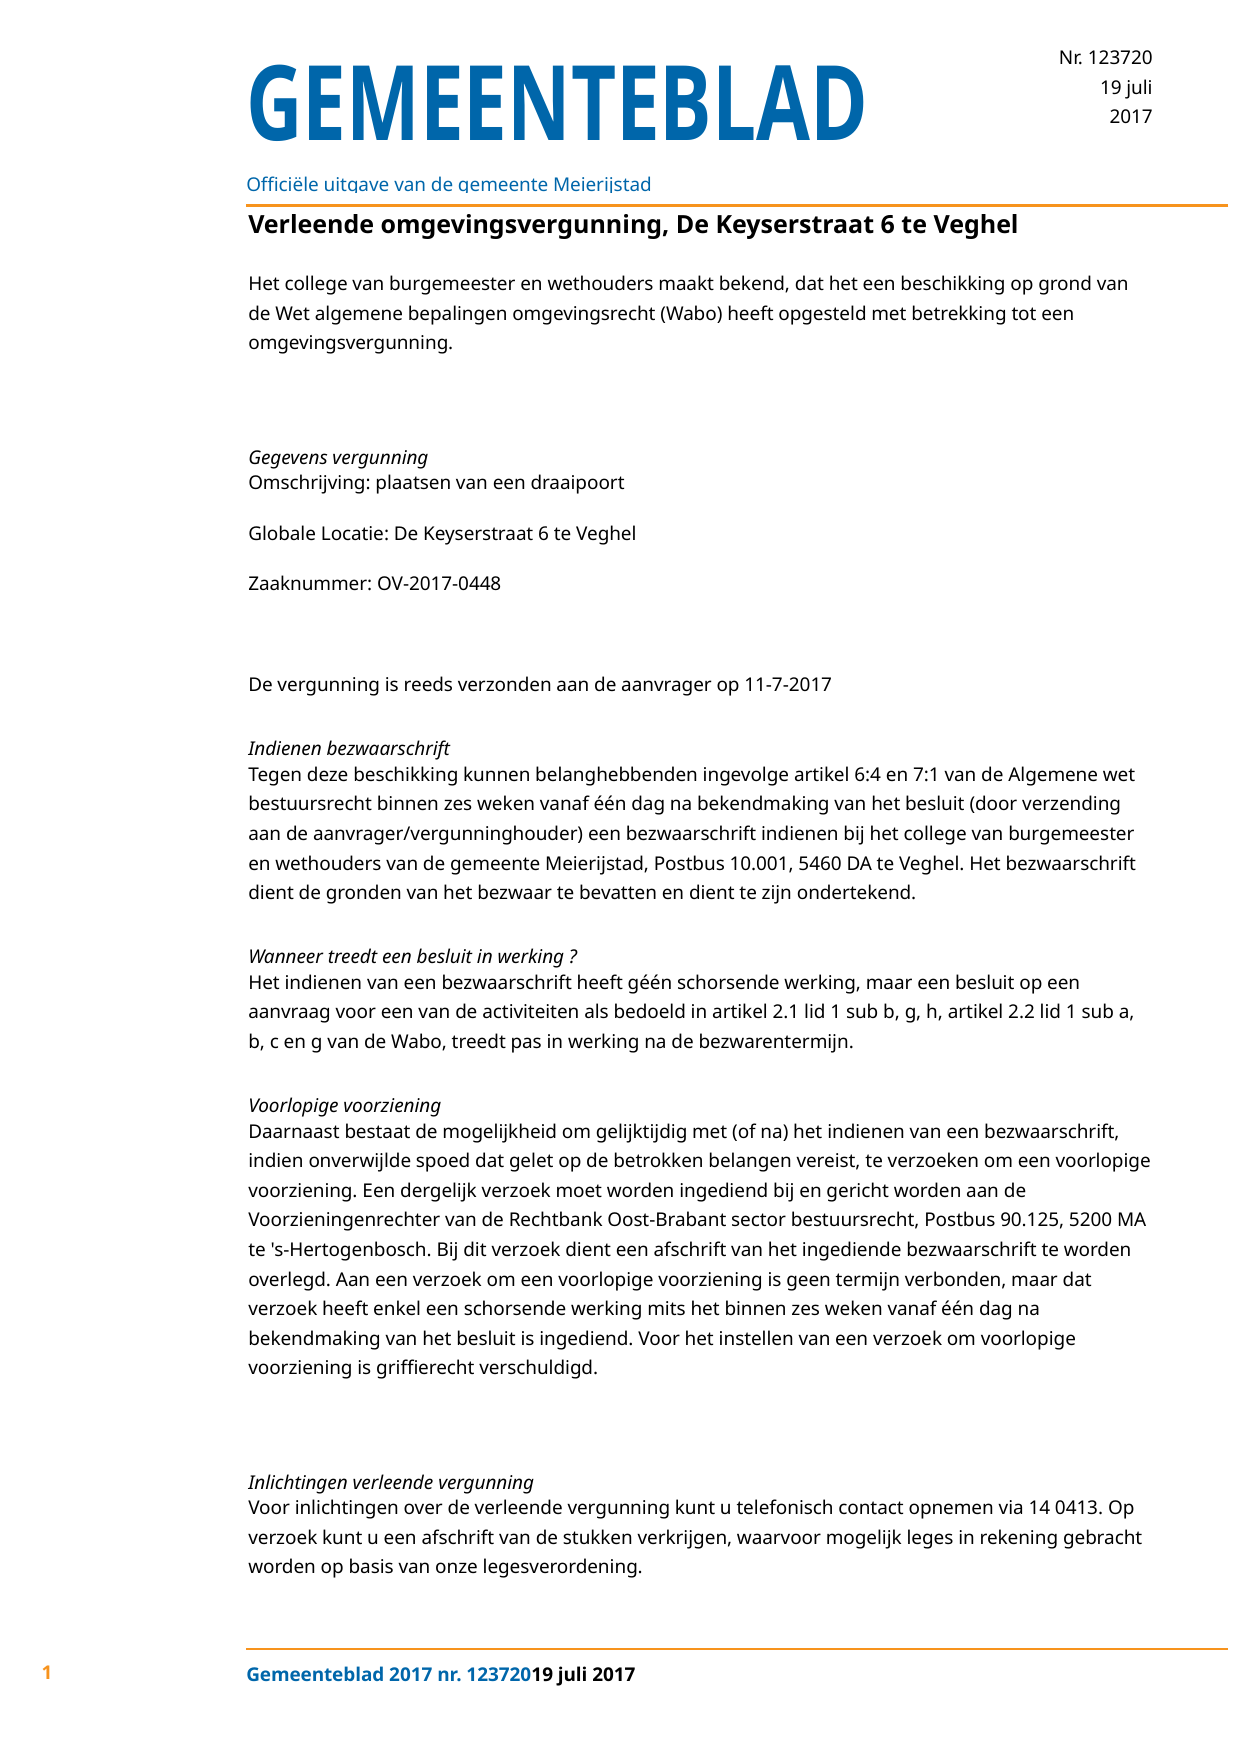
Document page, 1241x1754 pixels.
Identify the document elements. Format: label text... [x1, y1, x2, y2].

picture [41, 47, 231, 172]
text Inlichtingen verleende vergunning [248, 1469, 1152, 1494]
text Omschrijving: plaatsen van een draaipoort [248, 469, 1152, 495]
text Zaaknummer: OV-2017-0448 [248, 570, 1152, 596]
text Wanneer treedt een besluit in werking ? [248, 943, 1152, 969]
text Het college van burgemeester en wethouders maakt bekend, dat het een beschikking op grond van de Wet algemene bepalingen omgevingsrecht (Wabo) heeft opgesteld met betrekking tot een omgevingsvergunning. [248, 270, 1152, 355]
text Het indienen van een bezwaarschrift heeft géén schorsende werking, maar een besluit op een aanvraag voor een van de activiteiten als bedoeld in artikel 2.1 lid 1 sub b, g, h, artikel 2.2 lid 1 sub a, b, c en g van de Wabo, treedt pas in werking na de bezwarentermijn. [248, 969, 1152, 1054]
text Verleende omgevingsvergunning, De Keyserstraat 6 te Veghel [248, 207, 1152, 241]
text Gegevens vergunning [248, 444, 1152, 469]
text De vergunning is reeds verzonden aan de aanvrager op 11-7-2017 [248, 671, 1152, 697]
text Globale Locatie: De Keyserstraat 6 te Veghel [248, 520, 1152, 546]
text Daarnaast bestaat de mogelijkheid om gelijktijdig met (of na) het indienen van een bezwaarschrift, indien onverwijlde spoed dat gelet op de betrokken belangen vereist, te verzoeken om een voorlopige voorziening. Een dergelijk verzoek moet worden ingediend bij en gericht worden aan de Voorzieningenrechter van de Rechtbank Oost-Brabant sector bestuursrecht, Postbus 90.125, 5200 MA te 's-Hertogenbosch. Bij dit verzoek dient een afschrift van het ingediende bezwaarschrift te worden overlegd. Aan een verzoek om een voorlopige voorziening is geen termijn verbonden, maar dat verzoek heeft enkel een schorsende werking mits het binnen zes weken vanaf één dag na bekendmaking van het besluit is ingediend. Voor het instellen van een verzoek om voorlopige voorziening is griffierecht verschuldigd. [248, 1118, 1152, 1380]
text Indienen bezwaarschrift [248, 735, 1152, 761]
text Voorlopige voorziening [248, 1092, 1152, 1118]
text Voor inlichtingen over de verleende vergunning kunt u telefonisch contact opnemen via 14 0413. Op verzoek kunt u een afschrift van de stukken verkrijgen, waarvoor mogelijk leges in rekening gebracht worden op basis van onze legesverordening. [248, 1494, 1152, 1579]
text Tegen deze beschikking kunnen belanghebbenden ingevolge artikel 6:4 en 7:1 van de Algemene wet bestuursrecht binnen zes weken vanaf één dag na bekendmaking van het besluit (door verzending aan de aanvrager/vergunninghouder) een bezwaarschrift indienen bij het college van burgemeester en wethouders van de gemeente Meierijstad, Postbus 10.001, 5460 DA te Veghel. Het bezwaarschrift dient de gronden van het bezwaar te bevatten en dient te zijn ondertekend. [248, 761, 1152, 905]
